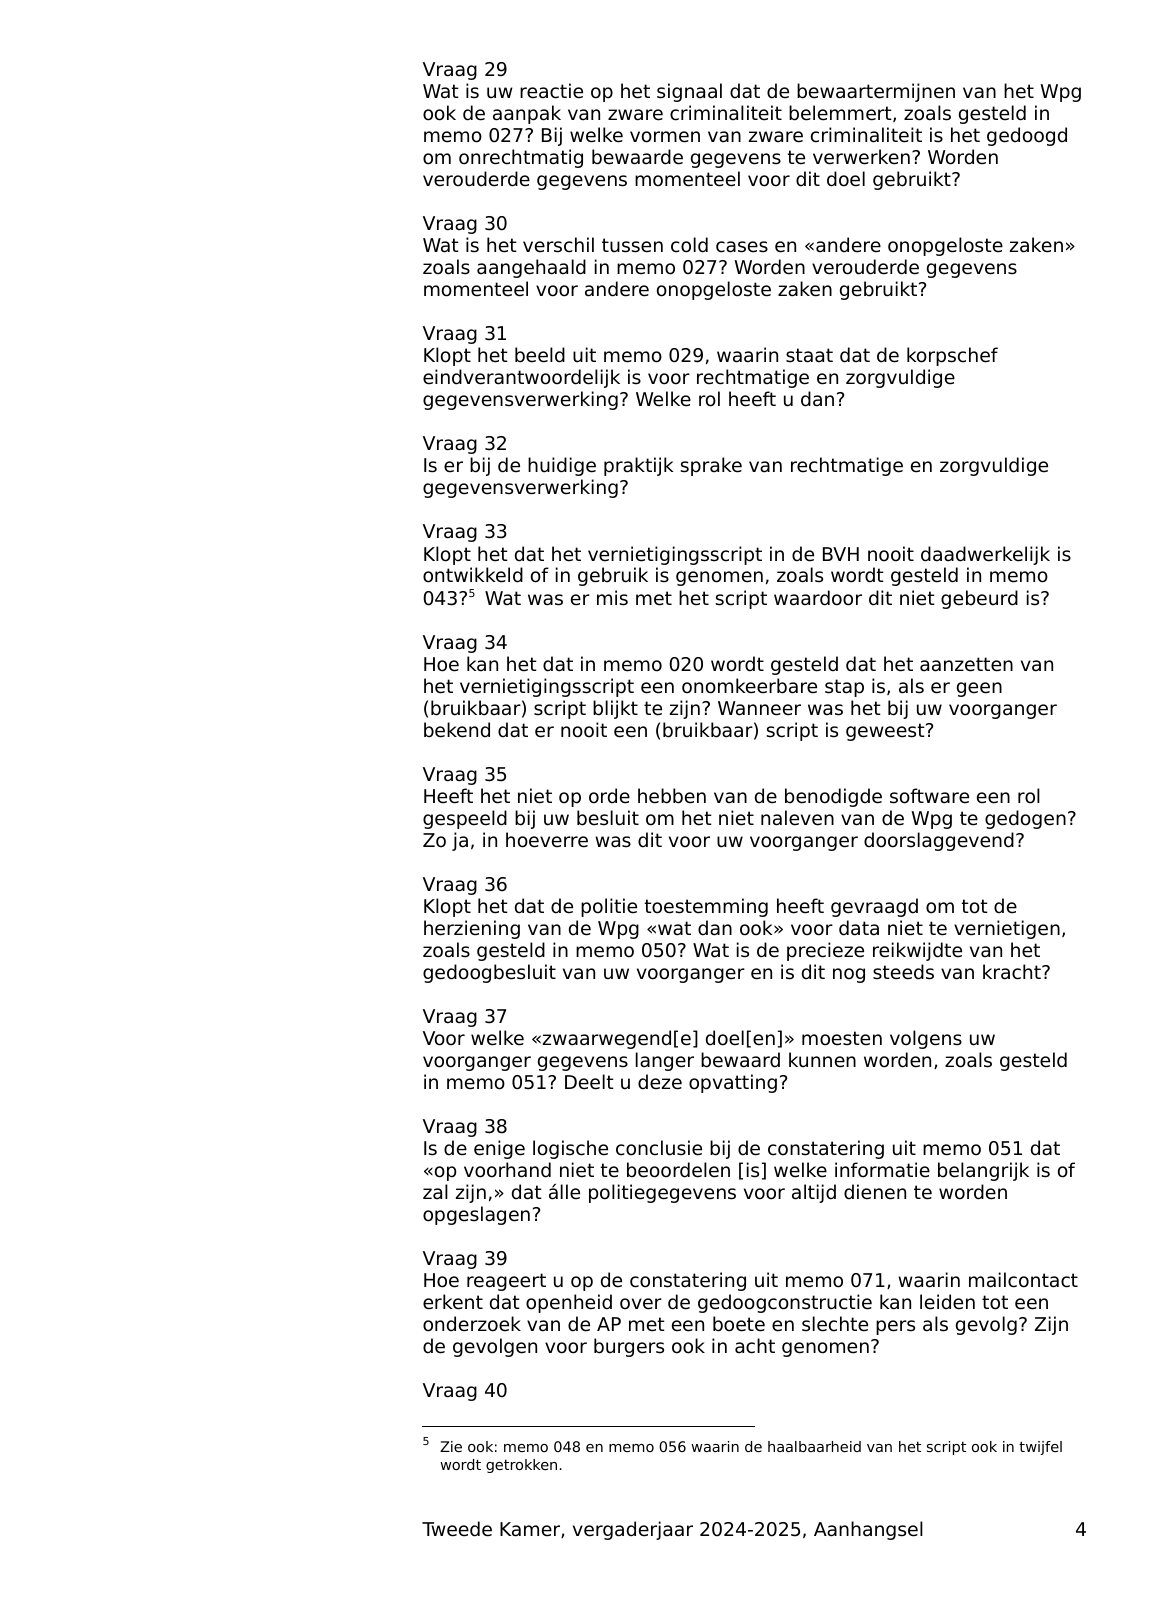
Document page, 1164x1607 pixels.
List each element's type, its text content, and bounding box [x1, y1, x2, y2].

text Vraag 35 [422, 764, 1087, 786]
text Zie ook: memo 048 en memo 056 waarin de haalbaarheid van het script ook in twijfel wordt getrokken. [422, 1435, 1087, 1474]
text Wat is uw reactie op het signaal dat de bewaartermijnen van het Wpg ook de aanpak van zware criminaliteit belemmert, zoals gesteld in memo 027? Bij welke vormen van zware criminaliteit is het gedoogd om onrechtmatig bewaarde gegevens te verwerken? Worden verouderde gegevens momenteel voor dit doel gebruikt? [422, 81, 1087, 191]
text Vraag 31 [422, 323, 1087, 345]
text Vraag 36 [422, 874, 1087, 896]
text Vraag 40 [422, 1380, 1087, 1402]
text Wat is het verschil tussen cold cases en «andere onopgeloste zaken» zoals aangehaald in memo 027? Worden verouderde gegevens momenteel voor andere onopgeloste zaken gebruikt? [422, 235, 1087, 301]
text Voor welke «zwaarwegend[e] doel[en]» moesten volgens uw voorganger gegevens langer bewaard kunnen worden, zoals gesteld in memo 051? Deelt u deze opvatting? [422, 1028, 1087, 1094]
text Vraag 29 [422, 59, 1087, 81]
text Vraag 32 [422, 433, 1087, 455]
text Is de enige logische conclusie bij de constatering uit memo 051 dat «op voorhand niet te beoordelen [is] welke informatie belangrijk is of zal zijn,» dat álle politiegegevens voor altijd dienen te worden opgeslagen? [422, 1138, 1087, 1226]
text Klopt het beeld uit memo 029, waarin staat dat de korpschef eindverantwoordelijk is voor rechtmatige en zorgvuldige gegevensverwerking? Welke rol heeft u dan? [422, 345, 1087, 411]
text Heeft het niet op orde hebben van de benodigde software een rol gespeeld bij uw besluit om het niet naleven van de Wpg te gedogen? Zo ja, in hoeverre was dit voor uw voorganger doorslaggevend? [422, 786, 1087, 852]
text Klopt het dat de politie toestemming heeft gevraagd om tot de herziening van de Wpg «wat dan ook» voor data niet te vernietigen, zoals gesteld in memo 050? Wat is de precieze reikwijdte van het gedoogbesluit van uw voorganger en is dit nog steeds van kracht? [422, 896, 1087, 984]
text Hoe reageert u op de constatering uit memo 071, waarin mailcontact erkent dat openheid over de gedoogconstructie kan leiden tot een onderzoek van de AP met een boete en slechte pers als gevolg? Zijn de gevolgen voor burgers ook in acht genomen? [422, 1270, 1087, 1358]
text Is er bij de huidige praktijk sprake van rechtmatige en zorgvuldige gegevensverwerking? [422, 455, 1087, 499]
text Vraag 38 [422, 1116, 1087, 1138]
text Hoe kan het dat in memo 020 wordt gesteld dat het aanzetten van het vernietigingsscript een onomkeerbare stap is, als er geen (bruikbaar) script blijkt te zijn? Wanneer was het bij uw voorganger bekend dat er nooit een (bruikbaar) script is geweest? [422, 653, 1087, 741]
text Klopt het dat het vernietigingsscript in de BVH nooit daadwerkelijk is ontwikkeld of in gebruik is genomen, zoals wordt gesteld in memo 043? Wat was er mis met het script waardoor dit niet gebeurd is? [422, 543, 1087, 609]
text Vraag 34 [422, 632, 1087, 653]
text Vraag 37 [422, 1006, 1087, 1028]
text Vraag 39 [422, 1248, 1087, 1270]
text Vraag 33 [422, 521, 1087, 543]
text Vraag 30 [422, 213, 1087, 235]
